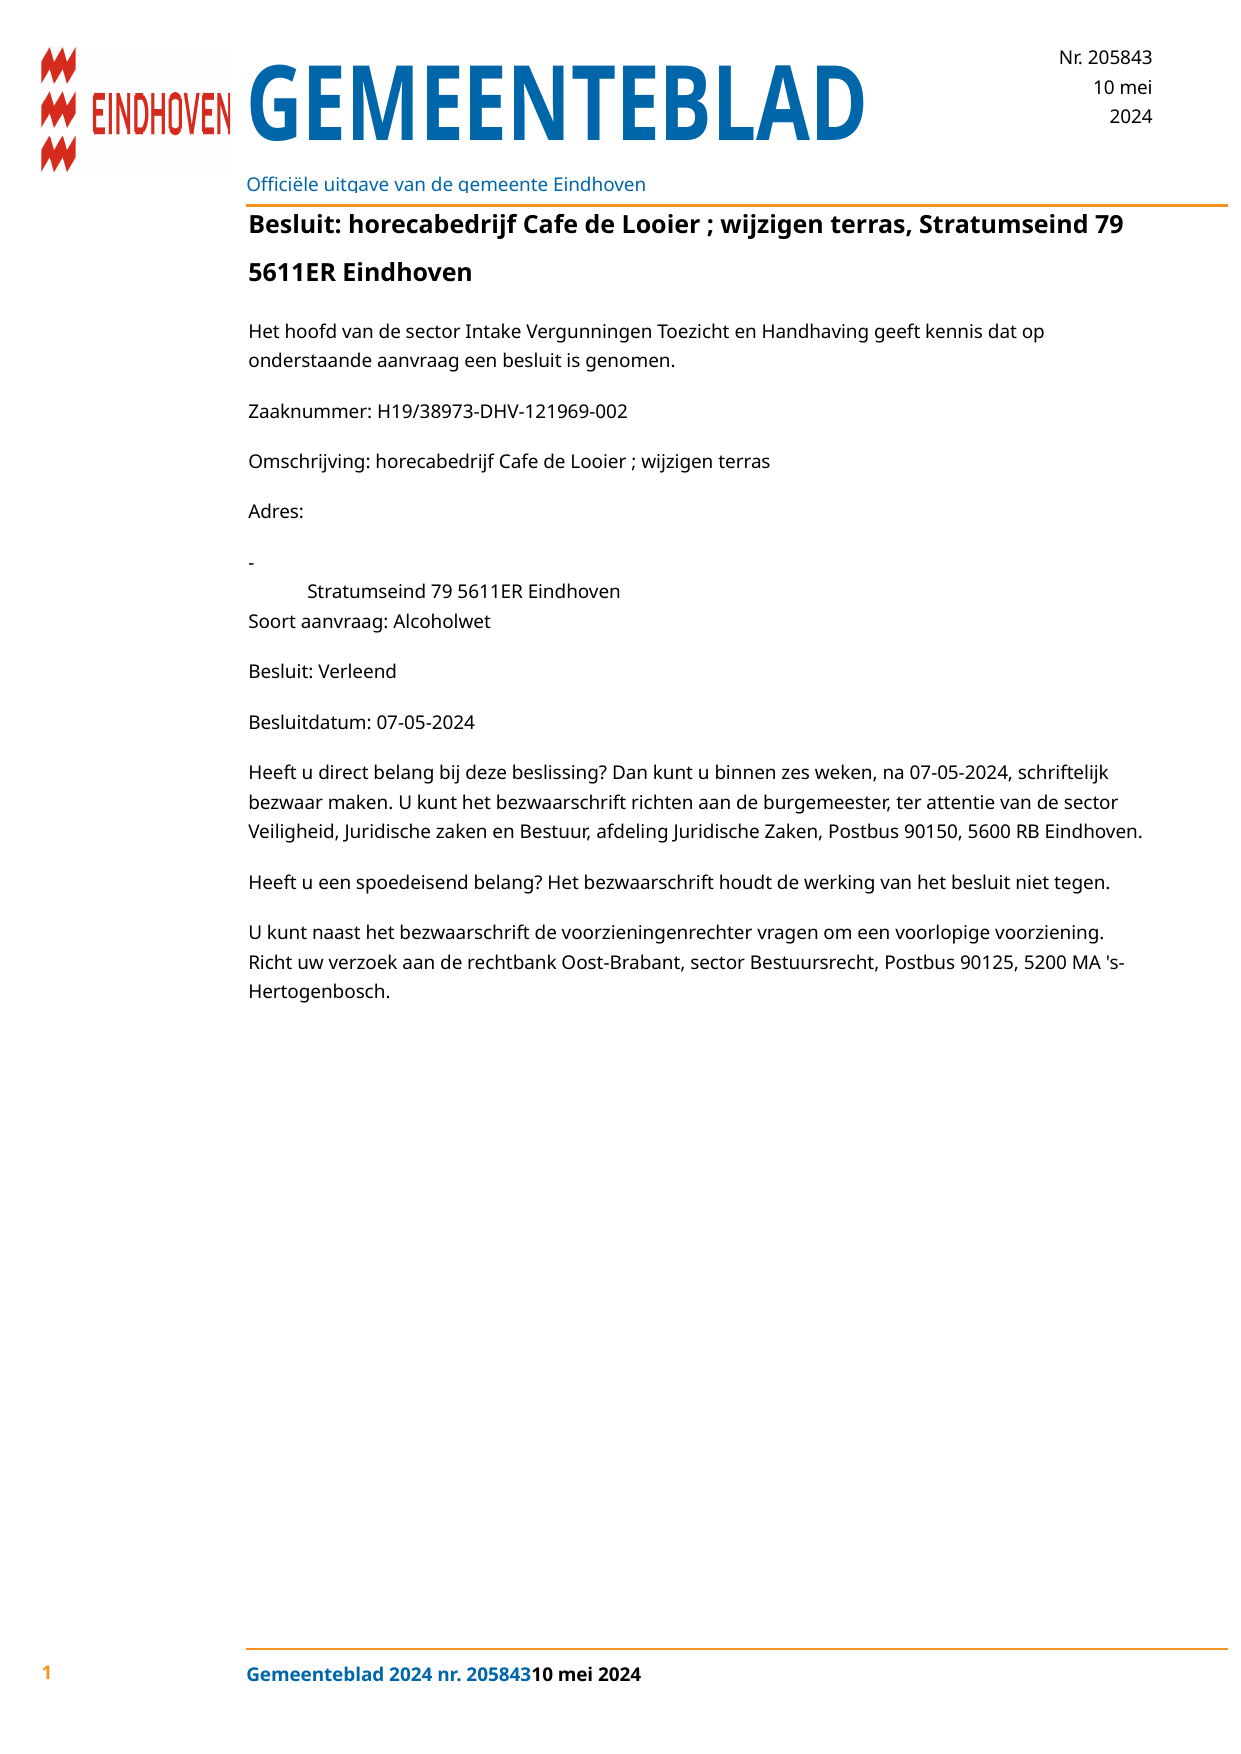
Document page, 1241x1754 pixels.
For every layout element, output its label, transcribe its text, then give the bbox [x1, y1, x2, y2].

text Heeft u een spoedeisend belang? Het bezwaarschrift houdt de werking van het besluit niet tegen. [248, 869, 1152, 895]
text Zaaknummer: H19/38973-DHV-121969-002 [248, 398, 1152, 424]
text Heeft u direct belang bij deze beslissing? Dan kunt u binnen zes weken, na 07-05-2024, schriftelijk bezwaar maken. U kunt het bezwaarschrift richten aan de burgemeester, ter attentie van de sector Veiligheid, Juridische zaken en Bestuur, afdeling Juridische Zaken, Postbus 90150, 5600 RB Eindhoven. [248, 759, 1152, 844]
text Besluit: horecabedrijf Cafe de Looier ; wijzigen terras, Stratumseind 79 5611ER Eindhoven [248, 207, 1152, 288]
text U kunt naast het bezwaarschrift de voorzieningenrechter vragen om een voorlopige voorziening. Richt uw verzoek aan de rechtbank Oost-Brabant, sector Bestuursrecht, Postbus 90125, 5200 MA 's-Hertogenbosch. [248, 919, 1152, 1004]
text Omschrijving: horecabedrijf Cafe de Looier ; wijzigen terras [248, 448, 1152, 474]
text Het hoofd van de sector Intake Vergunningen Toezicht en Handhaving geeft kennis dat op onderstaande aanvraag een besluit is genomen. [248, 318, 1152, 373]
text Besluitdatum: 07-05-2024 [248, 709, 1152, 735]
text Soort aanvraag: Alcoholwet [248, 608, 1152, 634]
text Adres: [248, 499, 1152, 524]
text Besluit: Verleend [248, 659, 1152, 684]
picture [41, 47, 231, 172]
list Stratumseind 79 5611ER Eindhoven [248, 579, 1152, 604]
